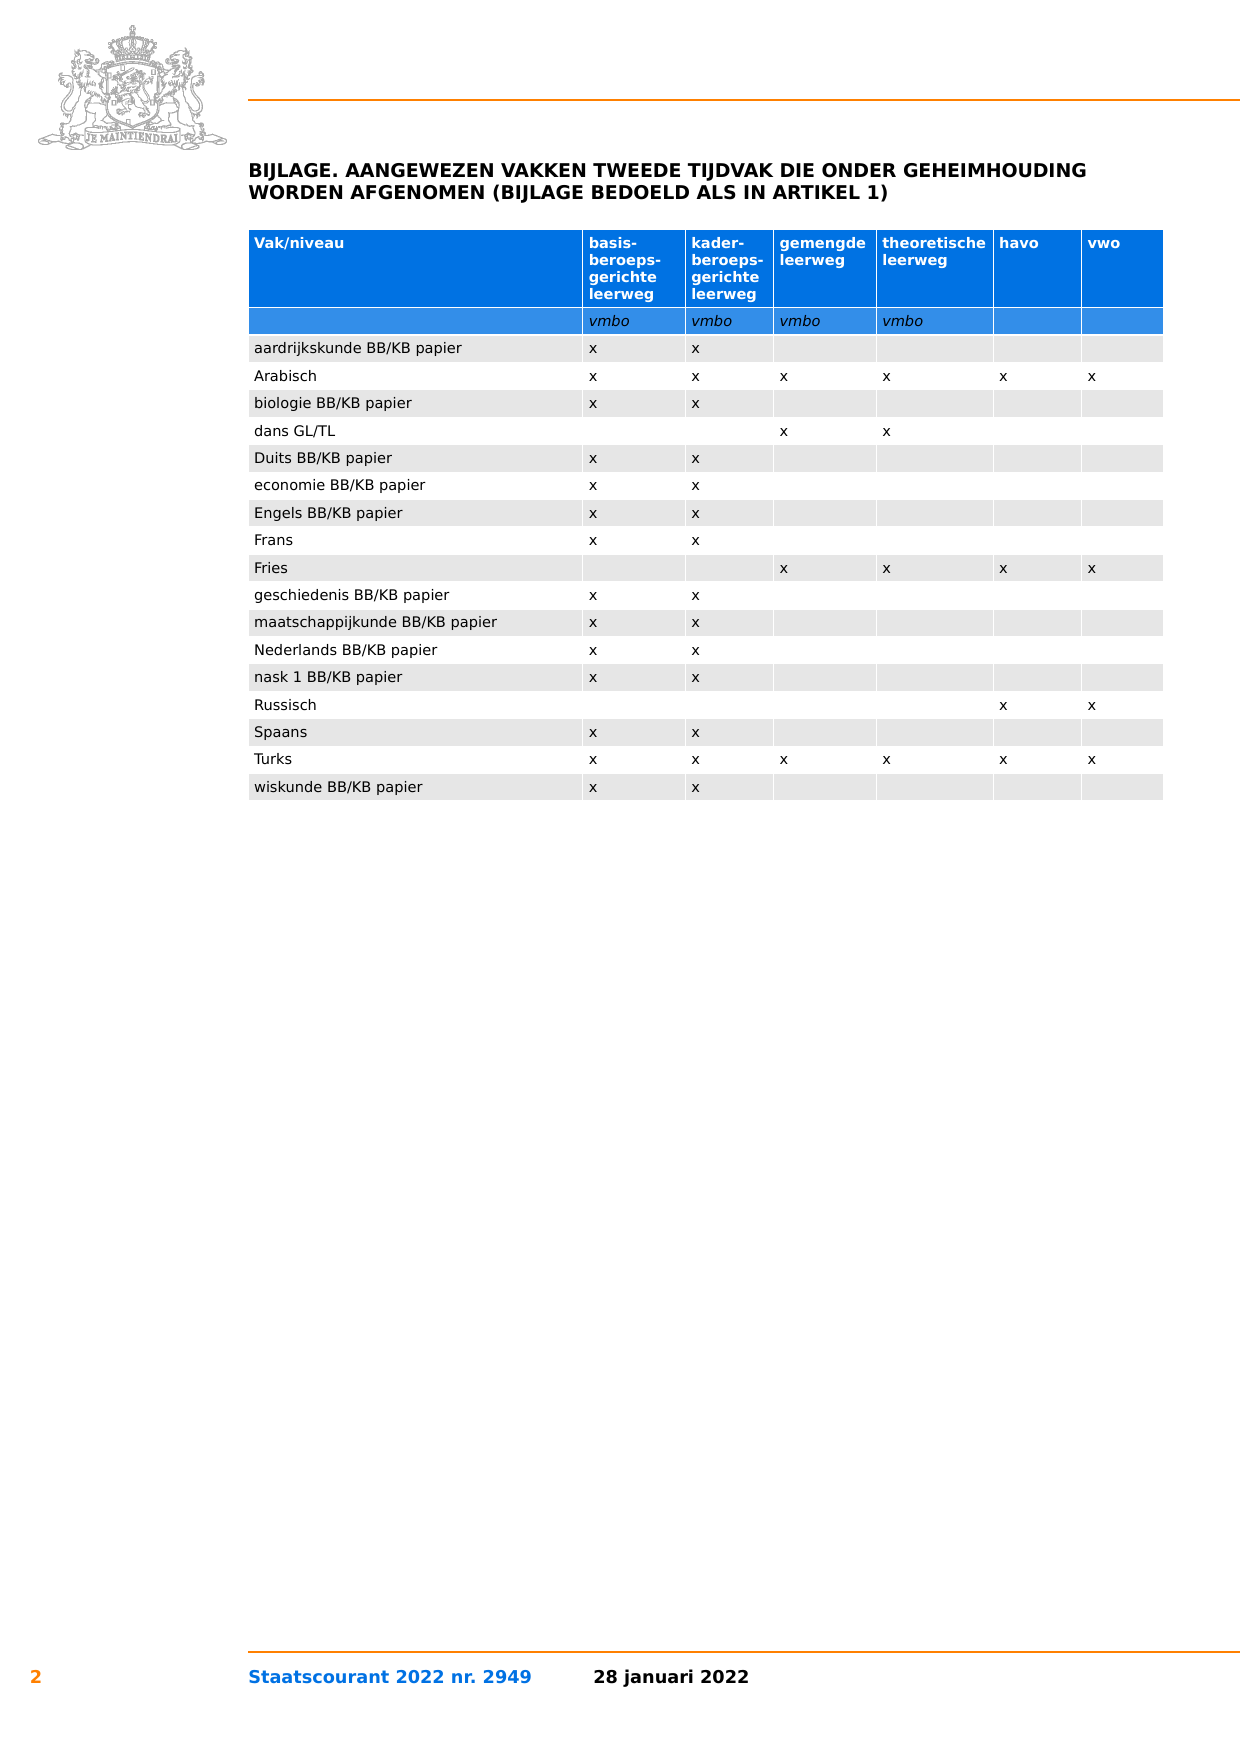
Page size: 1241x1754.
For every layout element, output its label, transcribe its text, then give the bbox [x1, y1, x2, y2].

table_cell [877, 390, 993, 417]
table_cell x [686, 528, 773, 554]
table_cell x [583, 719, 685, 746]
table_cell [774, 582, 876, 608]
table_cell x [583, 774, 685, 800]
table_cell x [583, 637, 685, 663]
table_cell vmbo [583, 308, 685, 334]
table_cell x [774, 747, 876, 773]
table_cell x [583, 390, 685, 417]
table_cell [994, 390, 1081, 417]
subtitle BIJLAGE. AANGEWEZEN VAKKEN TWEEDE TIJDVAK DIE ONDER GEHEIMHOUDING WORDEN AFGENOMEN (BIJLAGE BEDOELD ALS IN ARTIKEL 1) [248, 160, 1163, 204]
table_cell [877, 528, 993, 554]
table_cell x [774, 418, 876, 444]
table_cell [994, 610, 1081, 636]
table_cell [686, 418, 773, 444]
table_cell [1082, 719, 1163, 746]
table_cell Duits BB/KB papier [249, 445, 582, 472]
table_cell [774, 610, 876, 636]
table_cell [994, 774, 1081, 800]
table_cell x [1082, 363, 1163, 389]
table_header basis-beroeps-gerichte leerweg [583, 230, 685, 307]
table_cell vmbo [877, 308, 993, 334]
table_cell [1082, 418, 1163, 444]
table_cell Engels BB/KB papier [249, 500, 582, 526]
table_cell x [877, 747, 993, 773]
table_cell Nederlands BB/KB papier [249, 637, 582, 663]
table_cell [994, 473, 1081, 499]
table_cell x [583, 582, 685, 608]
table_cell [1082, 582, 1163, 608]
table_cell [877, 719, 993, 746]
table_cell [877, 692, 993, 718]
table_cell [1082, 528, 1163, 554]
table_cell [774, 692, 876, 718]
table_cell [774, 390, 876, 417]
table_cell [877, 774, 993, 800]
table_cell [1082, 308, 1163, 334]
table_cell x [583, 747, 685, 773]
table_cell [877, 637, 993, 663]
table_cell x [774, 363, 876, 389]
table_header kader-beroeps-gerichte leerweg [686, 230, 773, 307]
table_header gemengde leerweg [774, 230, 876, 307]
table_cell [249, 308, 582, 334]
table_cell x [686, 664, 773, 691]
table_cell x [994, 692, 1081, 718]
table_cell x [686, 747, 773, 773]
table_cell [1082, 610, 1163, 636]
table_cell x [774, 555, 876, 581]
table_cell x [994, 747, 1081, 773]
table_cell [774, 719, 876, 746]
table_cell x [686, 445, 773, 472]
table_cell biologie BB/KB papier [249, 390, 582, 417]
table_cell [877, 336, 993, 362]
table_cell x [686, 390, 773, 417]
table_cell x [583, 610, 685, 636]
table_cell Arabisch [249, 363, 582, 389]
table_cell x [877, 418, 993, 444]
table_cell [774, 336, 876, 362]
table_cell [1082, 774, 1163, 800]
table_cell x [1082, 692, 1163, 718]
table_header havo [994, 230, 1081, 307]
table_header vwo [1082, 230, 1163, 307]
table_cell [994, 336, 1081, 362]
table_cell [1082, 500, 1163, 526]
table_cell x [686, 774, 773, 800]
table_cell wiskunde BB/KB papier [249, 774, 582, 800]
table_cell maatschappijkunde BB/KB papier [249, 610, 582, 636]
table_cell x [686, 582, 773, 608]
table_cell x [686, 473, 773, 499]
table_cell [994, 582, 1081, 608]
table_cell x [1082, 555, 1163, 581]
table_cell vmbo [686, 308, 773, 334]
table_cell [774, 473, 876, 499]
table_cell [1082, 445, 1163, 472]
table_cell [877, 445, 993, 472]
table_cell [774, 528, 876, 554]
table_cell [994, 500, 1081, 526]
table_cell [1082, 336, 1163, 362]
table_cell [774, 637, 876, 663]
table_cell x [686, 719, 773, 746]
table_cell x [686, 336, 773, 362]
table_cell [994, 719, 1081, 746]
table_cell [877, 610, 993, 636]
table_cell Russisch [249, 692, 582, 718]
table_cell [1082, 664, 1163, 691]
table_cell [1082, 637, 1163, 663]
table_cell [774, 664, 876, 691]
table_cell x [583, 363, 685, 389]
table_cell x [583, 528, 685, 554]
table_cell aardrijkskunde BB/KB papier [249, 336, 582, 362]
table_cell economie BB/KB papier [249, 473, 582, 499]
table_cell [994, 637, 1081, 663]
table_cell x [994, 363, 1081, 389]
table_cell [686, 692, 773, 718]
table_cell [994, 308, 1081, 334]
table_cell [1082, 390, 1163, 417]
table_cell [583, 692, 685, 718]
table_cell nask 1 BB/KB papier [249, 664, 582, 691]
table_cell [877, 664, 993, 691]
table_cell [774, 774, 876, 800]
table_cell [583, 418, 685, 444]
table_cell [1082, 473, 1163, 499]
table_cell vmbo [774, 308, 876, 334]
table_cell x [583, 445, 685, 472]
table_cell [877, 473, 993, 499]
table_header theoretische leerweg [877, 230, 993, 307]
table_cell x [686, 500, 773, 526]
table_cell [877, 500, 993, 526]
table_cell Frans [249, 528, 582, 554]
table_cell Turks [249, 747, 582, 773]
table_cell x [583, 473, 685, 499]
picture [38, 25, 227, 150]
table_cell [994, 445, 1081, 472]
table_cell x [686, 637, 773, 663]
table_cell x [994, 555, 1081, 581]
table_cell x [583, 336, 685, 362]
table_cell [994, 528, 1081, 554]
table_cell x [686, 363, 773, 389]
table_cell x [877, 363, 993, 389]
table_cell Fries [249, 555, 582, 581]
table_cell [774, 445, 876, 472]
table_cell [877, 582, 993, 608]
table_cell x [686, 610, 773, 636]
table_cell [994, 664, 1081, 691]
table_cell x [583, 500, 685, 526]
table_cell dans GL/TL [249, 418, 582, 444]
table_cell [994, 418, 1081, 444]
table_header Vak/niveau [249, 230, 582, 307]
table_cell x [583, 664, 685, 691]
table_cell [583, 555, 685, 581]
table_cell [774, 500, 876, 526]
table_cell Spaans [249, 719, 582, 746]
table_cell geschiedenis BB/KB papier [249, 582, 582, 608]
table_cell [686, 555, 773, 581]
table_cell x [877, 555, 993, 581]
table_cell x [1082, 747, 1163, 773]
